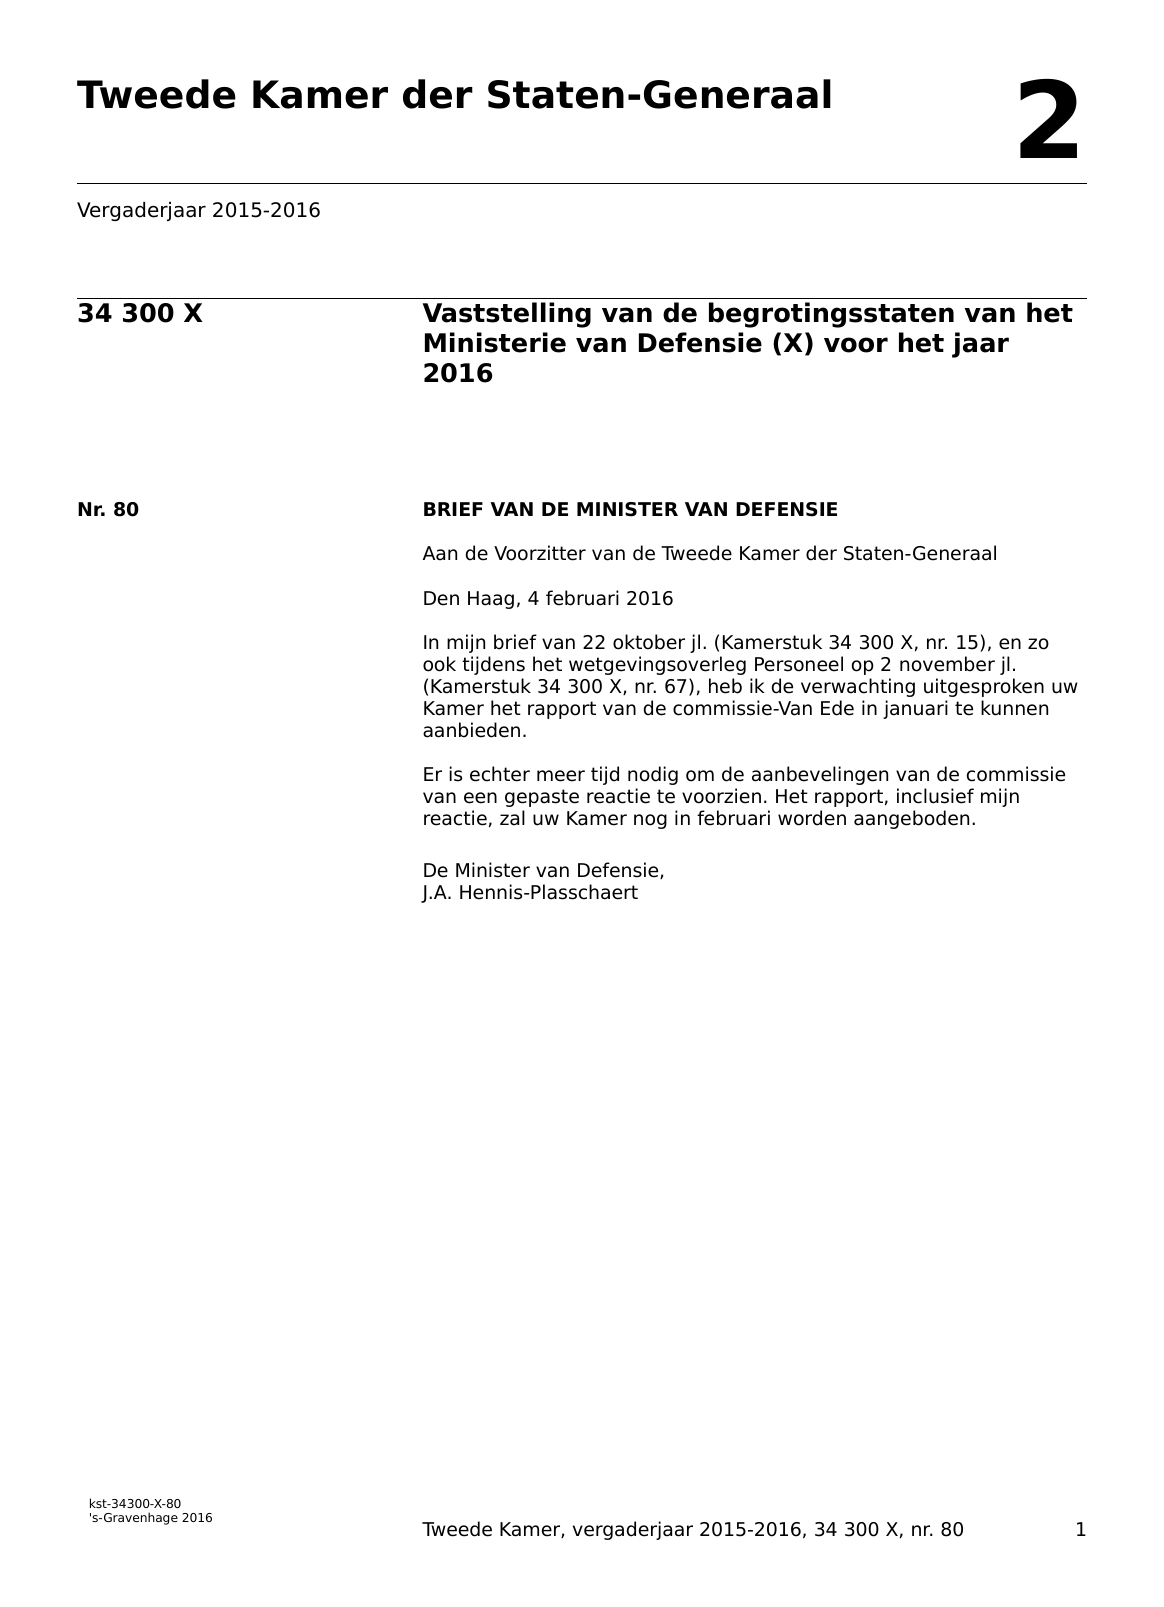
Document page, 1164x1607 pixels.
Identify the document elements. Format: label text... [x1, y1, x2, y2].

text 's-Gravenhage 2016 [88, 1511, 323, 1525]
table_header Tweede Kamer der Staten-Generaal [77, 59, 886, 183]
table_header 2 [886, 59, 1087, 183]
text Er is echter meer tijd nodig om de aanbevelingen van de commissie van een gepaste reactie te voorzien. Het rapport, inclusief mijn reactie, zal uw Kamer nog in februari worden aangeboden. [422, 764, 1087, 829]
subtitle 34 300 X Vaststelling van de begrotingsstaten van het Ministerie van Defensie (X) voor het jaar 2016 [77, 299, 1087, 388]
text kst-34300-X-80 [88, 1497, 323, 1511]
text De Minister van Defensie, J.A. Hennis-Plasschaert [422, 859, 1087, 903]
table_cell Vergaderjaar 2015-2016 [77, 184, 1087, 298]
text Aan de Voorzitter van de Tweede Kamer der Staten-Generaal [422, 543, 1087, 565]
subtitle Nr. 80 BRIEF VAN DE MINISTER VAN DEFENSIE [77, 499, 1087, 521]
text In mijn brief van 22 oktober jl. (Kamerstuk 34 300 X, nr. 15), en zo ook tijdens het wetgevingsoverleg Personeel op 2 november jl. (Kamerstuk 34 300 X, nr. 67), heb ik de verwachting uitgesproken uw Kamer het rapport van de commissie-Van Ede in januari te kunnen aanbieden. [422, 632, 1087, 741]
text Den Haag, 4 februari 2016 [422, 587, 1087, 609]
